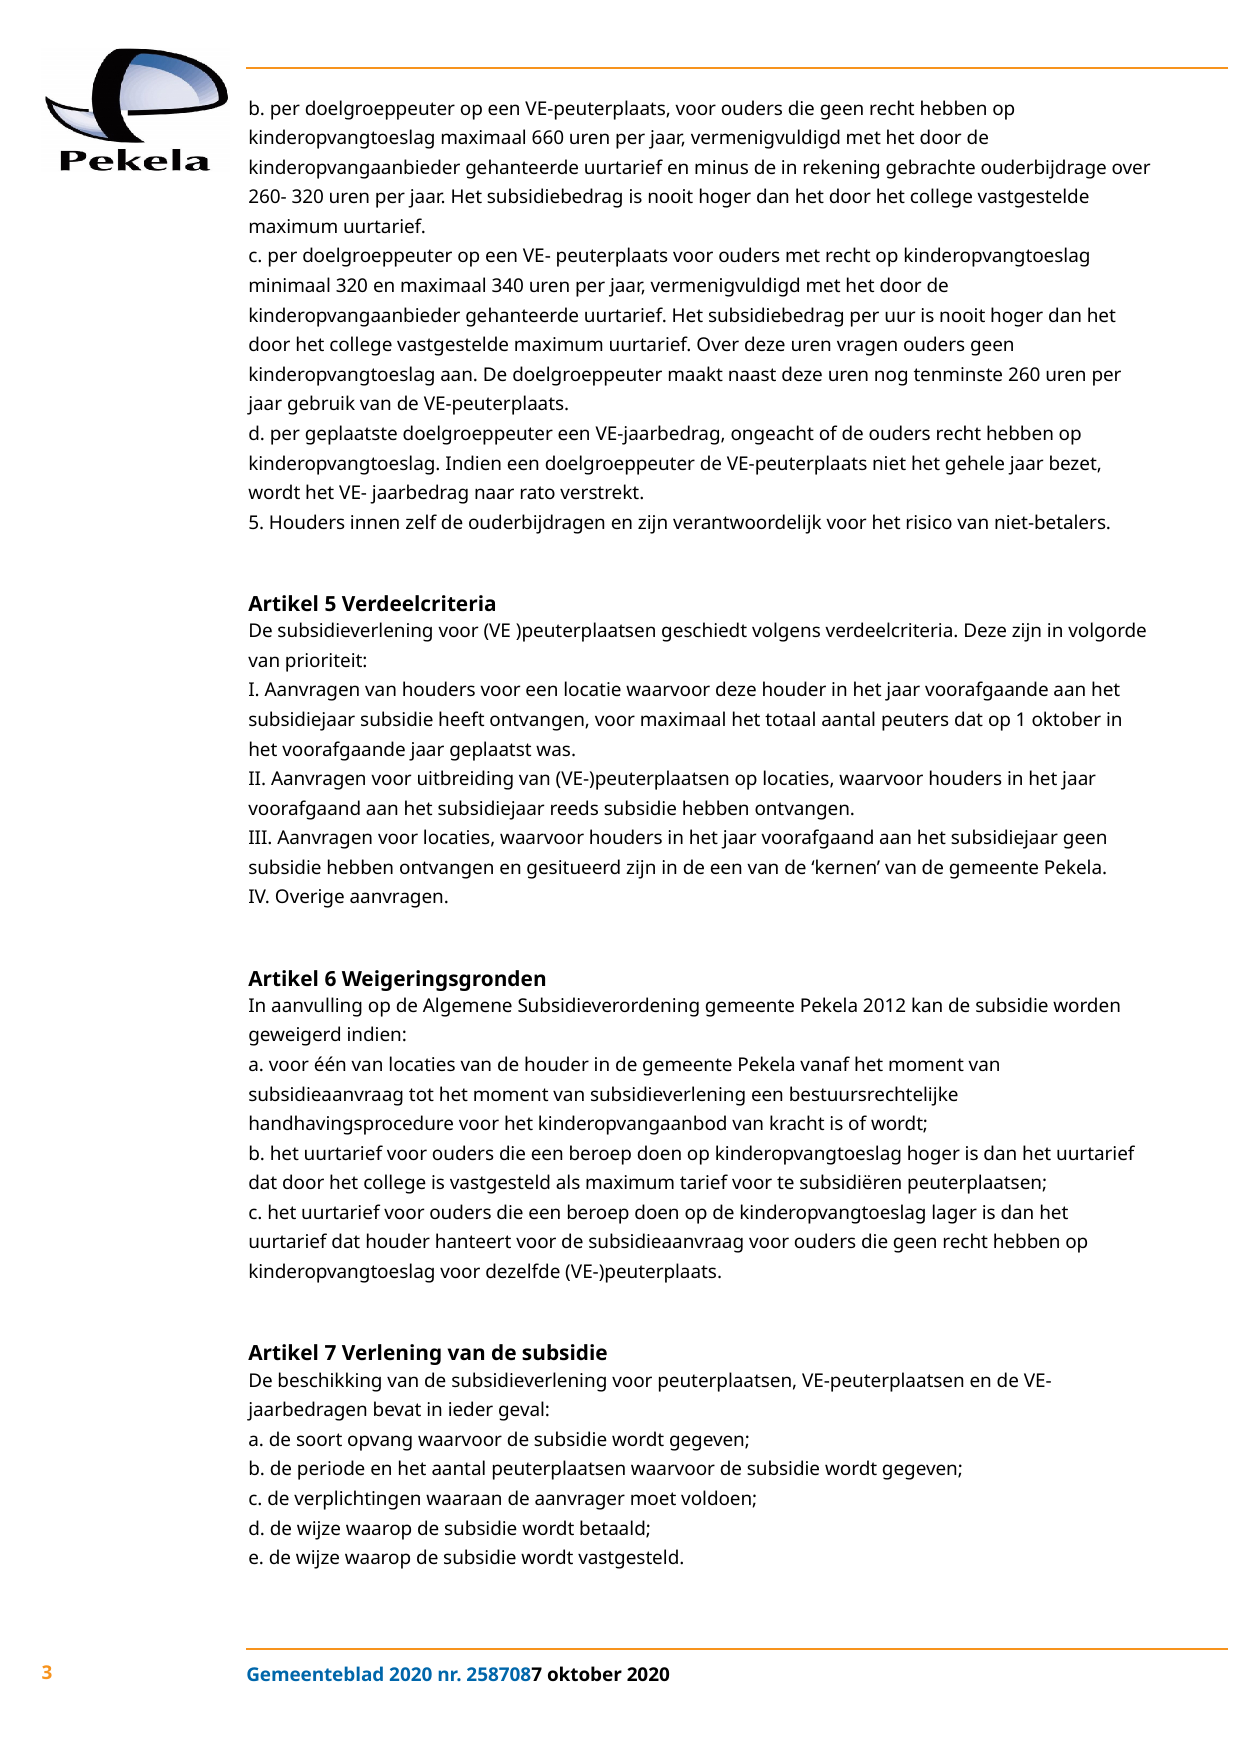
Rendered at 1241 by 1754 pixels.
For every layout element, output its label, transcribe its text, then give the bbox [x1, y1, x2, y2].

text b. het uurtarief voor ouders die een beroep doen op kinderopvangtoeslag hoger is dan het uurtarief dat door het college is vastgesteld als maximum tarief voor te subsidiëren peuterplaatsen; [248, 1140, 1152, 1195]
text I. Aanvragen van houders voor een locatie waarvoor deze houder in het jaar voorafgaande aan het subsidiejaar subsidie heeft ontvangen, voor maximaal het totaal aantal peuters dat op 1 oktober in het voorafgaande jaar geplaatst was. [248, 677, 1152, 761]
text 5. Houders innen zelf de ouderbijdragen en zijn verantwoordelijk voor het risico van niet-betalers. [248, 509, 1152, 535]
text c. het uurtarief voor ouders die een beroep doen op de kinderopvangtoeslag lager is dan het uurtarief dat houder hanteert voor de subsidieaanvraag voor ouders die geen recht hebben op kinderopvangtoeslag voor dezelfde (VE-)peuterplaats. [248, 1199, 1152, 1284]
text b. per doelgroeppeuter op een VE-peuterplaats, voor ouders die geen recht hebben op kinderopvangtoeslag maximaal 660 uren per jaar, vermenigvuldigd met het door de kinderopvangaanbieder gehanteerde uurtarief en minus de in rekening gebrachte ouderbijdrage over 260- 320 uren per jaar. Het subsidiebedrag is nooit hoger dan het door het college vastgestelde maximum uurtarief. [248, 95, 1152, 239]
text d. de wijze waarop de subsidie wordt betaald; [248, 1515, 1152, 1540]
text e. de wijze waarop de subsidie wordt vastgesteld. [248, 1544, 1152, 1570]
text Artikel 6 Weigeringsgronden [248, 964, 1152, 992]
text d. per geplaatste doelgroeppeuter een VE-jaarbedrag, ongeacht of de ouders recht hebben op kinderopvangtoeslag. Indien een doelgroeppeuter de VE-peuterplaats niet het gehele jaar bezet, wordt het VE- jaarbedrag naar rato verstrekt. [248, 420, 1152, 505]
text IV. Overige aanvragen. [248, 884, 1152, 909]
text Artikel 7 Verlening van de subsidie [248, 1338, 1152, 1367]
text De beschikking van de subsidieverlening voor peuterplaatsen, VE-peuterplaatsen en de VE-jaarbedragen bevat in ieder geval: [248, 1367, 1152, 1422]
text Artikel 5 Verdeelcriteria [248, 589, 1152, 617]
text In aanvulling op de Algemene Subsidieverordening gemeente Pekela 2012 kan de subsidie worden geweigerd indien: [248, 992, 1152, 1047]
text III. Aanvragen voor locaties, waarvoor houders in het jaar voorafgaand aan het subsidiejaar geen subsidie hebben ontvangen en gesitueerd zijn in de een van de ‘kernen’ van de gemeente Pekela. [248, 824, 1152, 880]
text c. per doelgroeppeuter op een VE- peuterplaats voor ouders met recht op kinderopvangtoeslag minimaal 320 en maximaal 340 uren per jaar, vermenigvuldigd met het door de kinderopvangaanbieder gehanteerde uurtarief. Het subsidiebedrag per uur is nooit hoger dan het door het college vastgestelde maximum uurtarief. Over deze uren vragen ouders geen kinderopvangtoeslag aan. De doelgroeppeuter maakt naast deze uren nog tenminste 260 uren per jaar gebruik van de VE-peuterplaats. [248, 243, 1152, 416]
picture [41, 47, 231, 172]
text c. de verplichtingen waaraan de aanvrager moet voldoen; [248, 1485, 1152, 1511]
text De subsidieverlening voor (VE )peuterplaatsen geschiedt volgens verdeelcriteria. Deze zijn in volgorde van prioriteit: [248, 617, 1152, 673]
text a. de soort opvang waarvoor de subsidie wordt gegeven; [248, 1426, 1152, 1452]
text a. voor één van locaties van de houder in de gemeente Pekela vanaf het moment van subsidieaanvraag tot het moment van subsidieverlening een bestuursrechtelijke handhavingsprocedure voor het kinderopvangaanbod van kracht is of wordt; [248, 1051, 1152, 1136]
text b. de periode en het aantal peuterplaatsen waarvoor de subsidie wordt gegeven; [248, 1456, 1152, 1481]
text II. Aanvragen voor uitbreiding van (VE-)peuterplaatsen op locaties, waarvoor houders in het jaar voorafgaand aan het subsidiejaar reeds subsidie hebben ontvangen. [248, 765, 1152, 821]
